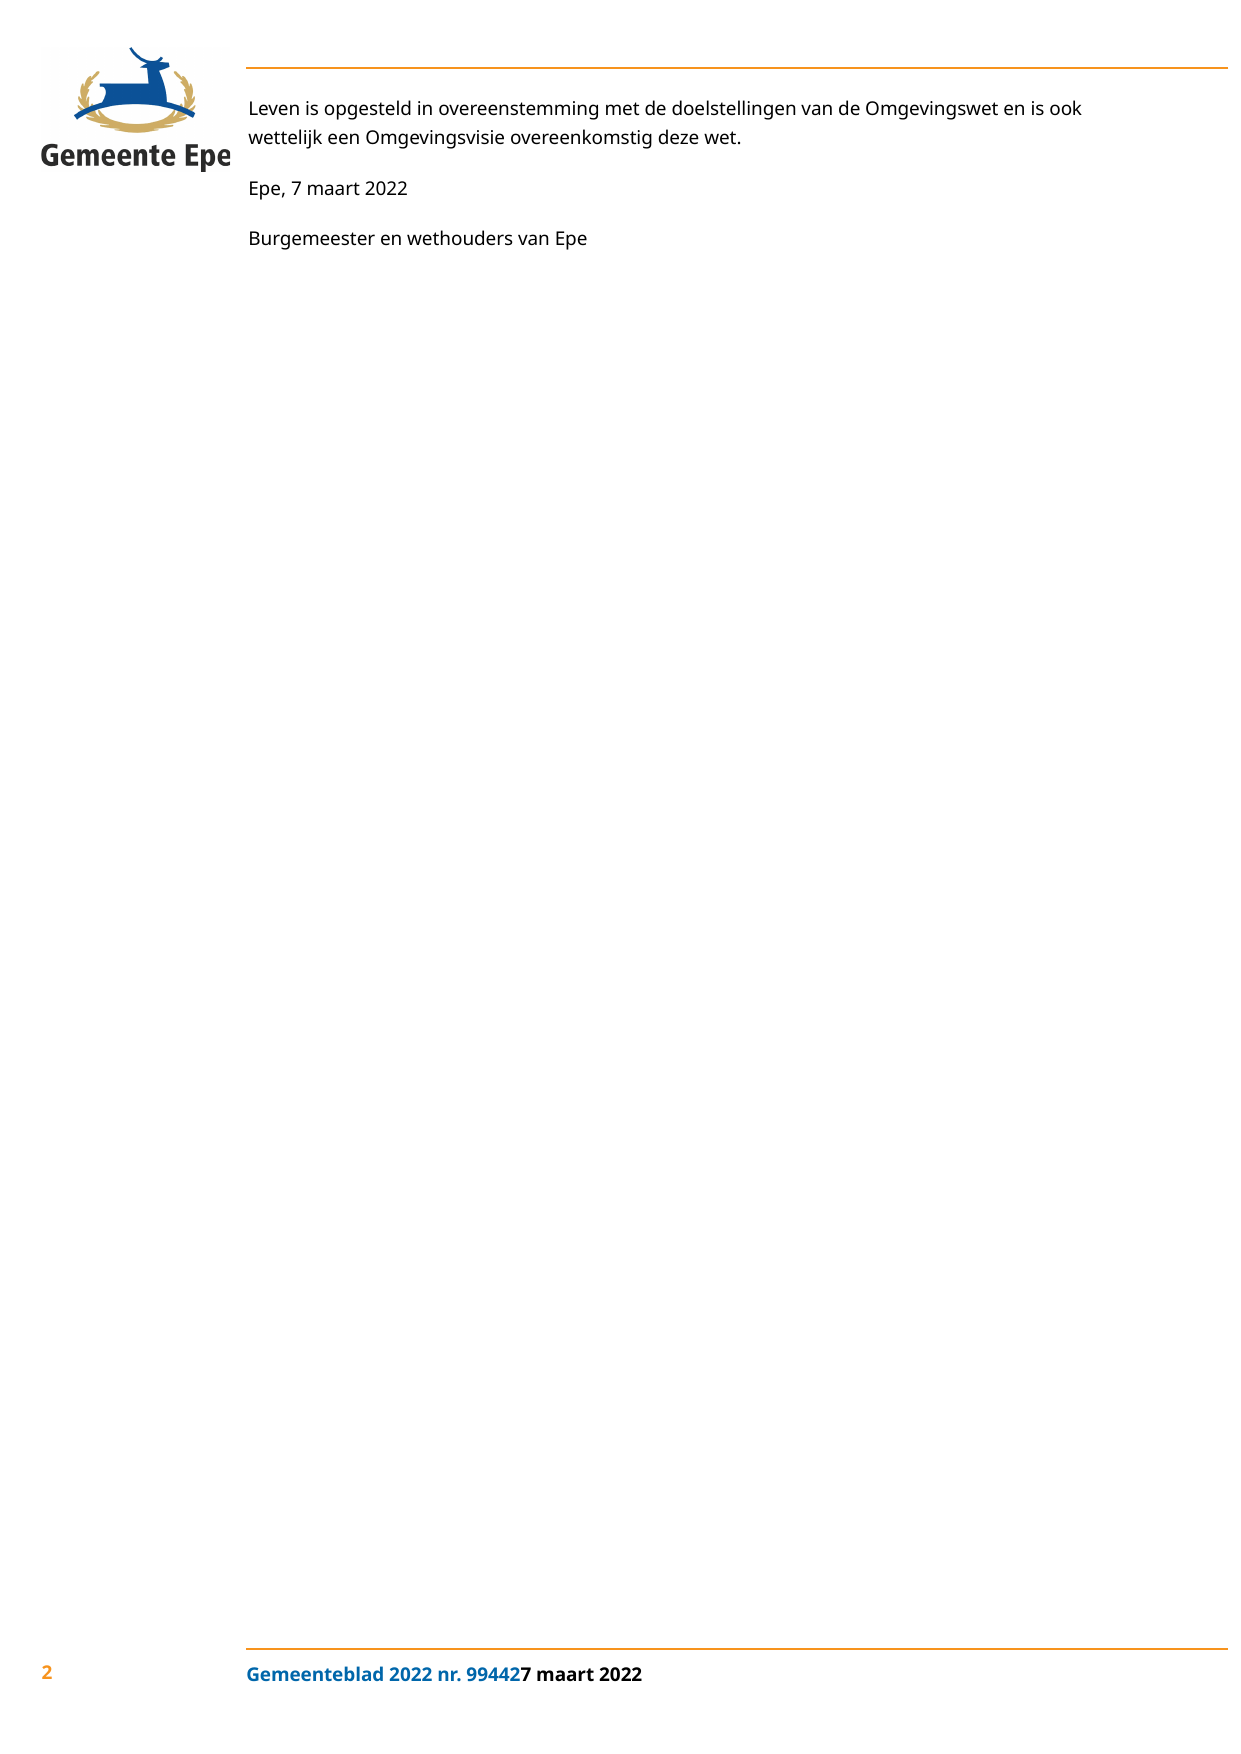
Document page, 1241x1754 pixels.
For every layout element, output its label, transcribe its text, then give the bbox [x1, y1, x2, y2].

text Leven is opgesteld in overeenstemming met de doelstellingen van de Omgevingswet en is ook wettelijk een Omgevingsvisie overeenkomstig deze wet. [248, 95, 1152, 150]
text Burgemeester en wethouders van Epe [248, 225, 1152, 251]
text Epe, 7 maart 2022 [248, 175, 1152, 201]
picture [41, 47, 231, 172]
